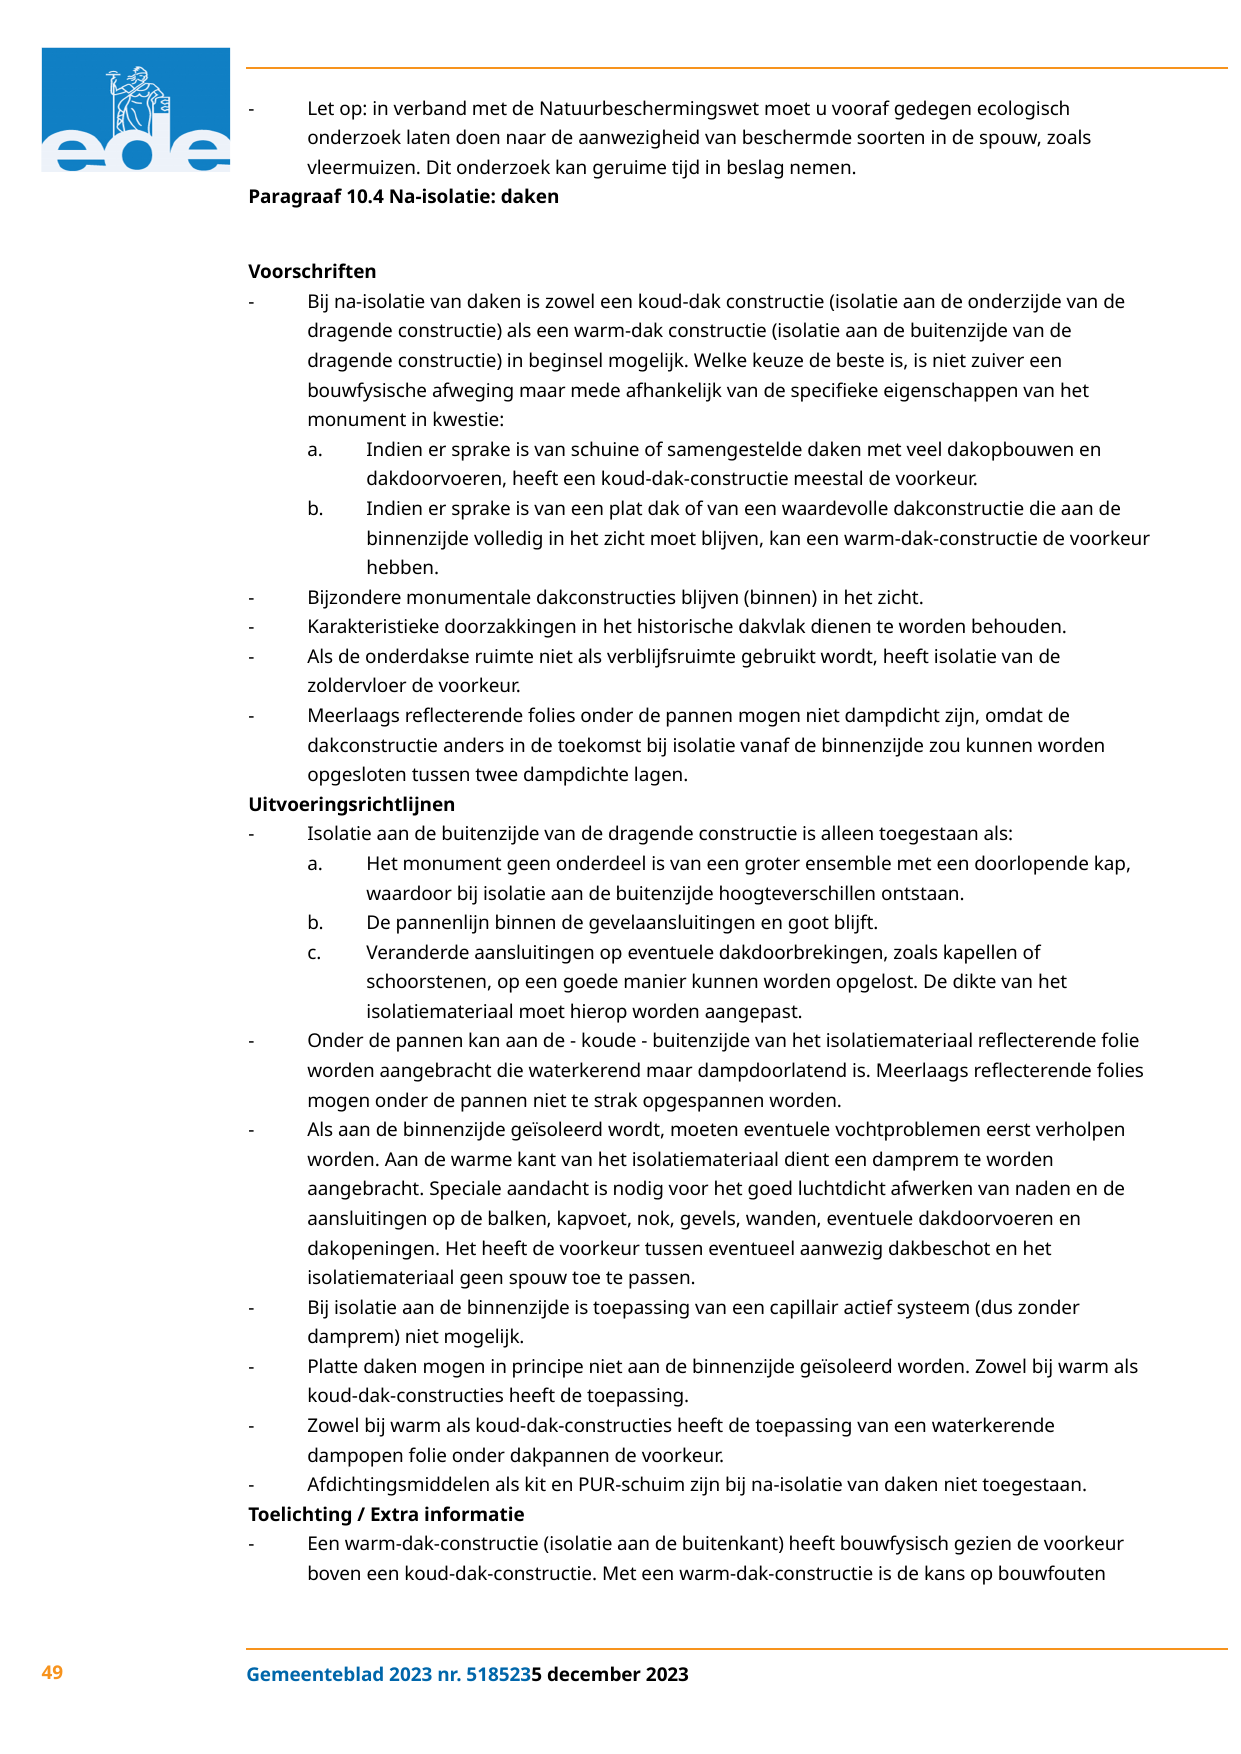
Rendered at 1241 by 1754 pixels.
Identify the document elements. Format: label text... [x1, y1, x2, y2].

list Isolatie aan de buitenzijde van de dragende constructie is alleen toegestaan als: [248, 821, 1152, 846]
text Paragraaf 10.4 Na-isolatie: daken [248, 183, 1152, 209]
list Als aan de binnenzijde geïsoleerd wordt, moeten eventuele vochtproblemen eerst verholpen worden. Aan de warme kant van het isolatiemateriaal dient een damprem te worden aangebracht. Speciale aandacht is nodig voor het goed luchtdicht afwerken van naden en de aansluitingen op de balken, kapvoet, nok, gevels, wanden, eventuele dakdoorvoeren en dakopeningen. Het heeft de voorkeur tussen eventueel aanwezig dakbeschot en het isolatiemateriaal geen spouw toe te passen. [248, 1116, 1152, 1290]
list Afdichtingsmiddelen als kit en PUR-schuim zijn bij na-isolatie van daken niet toegestaan. [248, 1471, 1152, 1497]
list Veranderde aansluitingen op eventuele dakdoorbrekingen, zoals kapellen of schoorstenen, op een goede manier kunnen worden opgelost. De dikte van het isolatiemateriaal moet hierop worden aangepast. [307, 939, 1152, 1024]
picture [41, 47, 231, 172]
text Voorschriften [248, 258, 1152, 284]
list Indien er sprake is van een plat dak of van een waardevolle dakconstructie die aan de binnenzijde volledig in het zicht moet blijven, kan een warm-dak-constructie de voorkeur hebben. [307, 495, 1152, 580]
text Uitvoeringsrichtlijnen [248, 791, 1152, 817]
list Bijzondere monumentale dakconstructies blijven (binnen) in het zicht. [248, 584, 1152, 610]
list Bij isolatie aan de binnenzijde is toepassing van een capillair actief systeem (dus zonder damprem) niet mogelijk. [248, 1294, 1152, 1349]
list Platte daken mogen in principe niet aan de binnenzijde geïsoleerd worden. Zowel bij warm als koud-dak-constructies heeft de toepassing. [248, 1353, 1152, 1408]
list Het monument geen onderdeel is van een groter ensemble met een doorlopende kap, waardoor bij isolatie aan de buitenzijde hoogteverschillen ontstaan. [307, 850, 1152, 906]
list Bij na-isolatie van daken is zowel een koud-dak constructie (isolatie aan de onderzijde van de dragende constructie) als een warm-dak constructie (isolatie aan de buitenzijde van de dragende constructie) in beginsel mogelijk. Welke keuze de beste is, is niet zuiver een bouwfysische afweging maar mede afhankelijk van de specifieke eigenschappen van het monument in kwestie: [248, 288, 1152, 432]
list Let op: in verband met de Natuurbeschermingswet moet u vooraf gedegen ecologisch onderzoek laten doen naar de aanwezigheid van beschermde soorten in de spouw, zoals vleermuizen. Dit onderzoek kan geruime tijd in beslag nemen. [248, 95, 1152, 180]
list De pannenlijn binnen de gevelaansluitingen en goot blijft. [307, 909, 1152, 935]
list Als de onderdakse ruimte niet als verblijfsruimte gebruikt wordt, heeft isolatie van de zoldervloer de voorkeur. [248, 643, 1152, 698]
text Toelichting / Extra informatie [248, 1501, 1152, 1527]
list Onder de pannen kan aan de - koude - buitenzijde van het isolatiemateriaal reflecterende folie worden aangebracht die waterkerend maar dampdoorlatend is. Meerlaags reflecterende folies mogen onder de pannen niet te strak opgespannen worden. [248, 1028, 1152, 1113]
list Een warm-dak-constructie (isolatie aan de buitenkant) heeft bouwfysisch gezien de voorkeur boven een koud-dak-constructie. Met een warm-dak-constructie is de kans op bouwfouten [248, 1531, 1152, 1586]
list Indien er sprake is van schuine of samengestelde daken met veel dakopbouwen en dakdoorvoeren, heeft een koud-dak-constructie meestal de voorkeur. [307, 436, 1152, 491]
list Karakteristieke doorzakkingen in het historische dakvlak dienen te worden behouden. [248, 613, 1152, 639]
list Meerlaags reflecterende folies onder de pannen mogen niet dampdicht zijn, omdat de dakconstructie anders in de toekomst bij isolatie vanaf de binnenzijde zou kunnen worden opgesloten tussen twee dampdichte lagen. [248, 702, 1152, 787]
list Zowel bij warm als koud-dak-constructies heeft de toepassing van een waterkerende dampopen folie onder dakpannen de voorkeur. [248, 1412, 1152, 1468]
